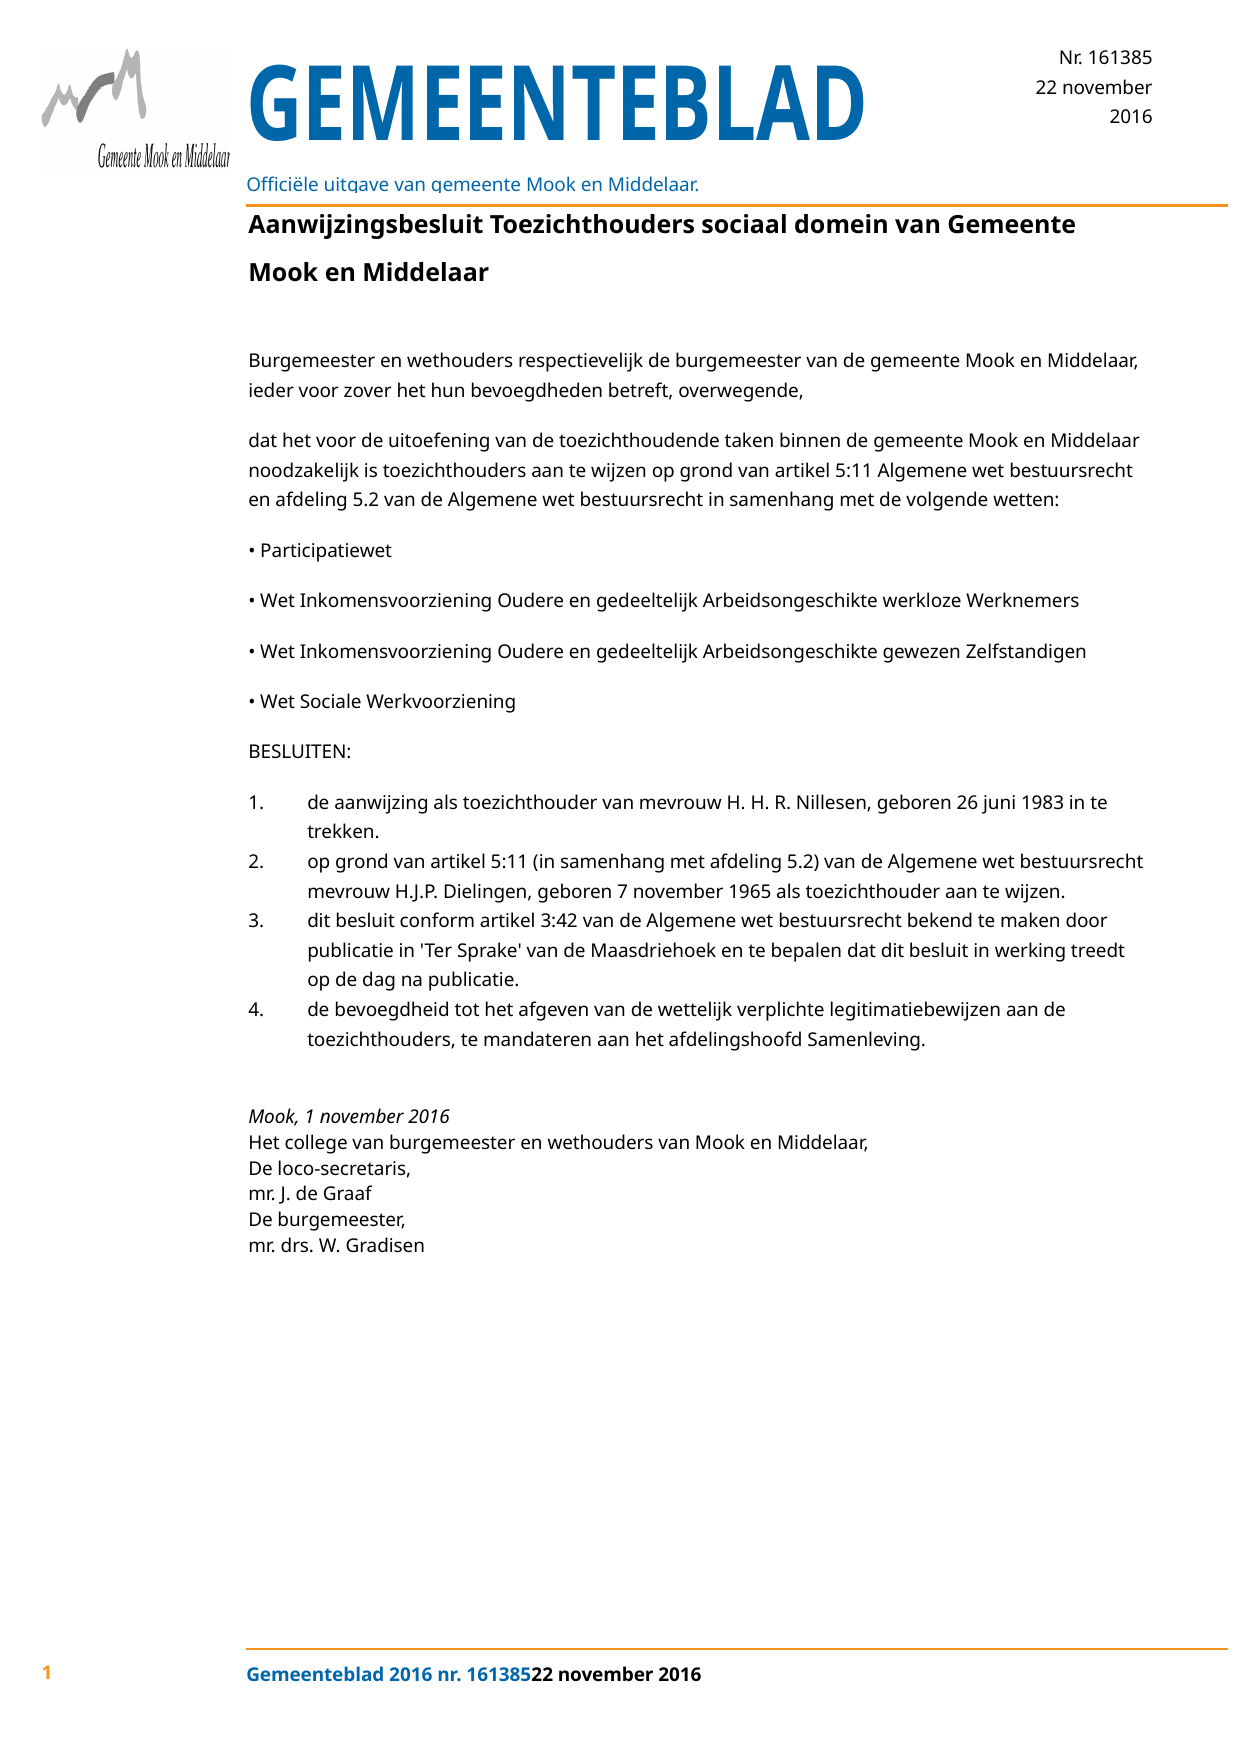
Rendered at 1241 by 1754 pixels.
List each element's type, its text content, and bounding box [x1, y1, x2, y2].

text Het college van burgemeester en wethouders van Mook en Middelaar, [248, 1129, 1152, 1155]
picture [41, 47, 231, 172]
text Mook, 1 november 2016 [248, 1103, 1152, 1129]
text mr. drs. W. Gradisen [248, 1232, 1152, 1258]
list de aanwijzing als toezichthouder van mevrouw H. H. R. Nillesen, geboren 26 juni 1983 in te trekken. [248, 789, 1152, 844]
text • Participatiewet [248, 537, 1152, 563]
text BESLUITEN: [248, 739, 1152, 764]
text De loco-secretaris, [248, 1155, 1152, 1180]
text Burgemeester en wethouders respectievelijk de burgemeester van de gemeente Mook en Middelaar, ieder voor zover het hun bevoegdheden betreft, overwegende, [248, 347, 1152, 403]
text • Wet Inkomensvoorziening Oudere en gedeeltelijk Arbeidsongeschikte gewezen Zelfstandigen [248, 638, 1152, 664]
text mr. J. de Graaf [248, 1180, 1152, 1206]
list op grond van artikel 5:11 (in samenhang met afdeling 5.2) van de Algemene wet bestuursrecht mevrouw H.J.P. Dielingen, geboren 7 november 1965 als toezichthouder aan te wijzen. [248, 848, 1152, 904]
text • Wet Sociale Werkvoorziening [248, 688, 1152, 714]
list de bevoegdheid tot het afgeven van de wettelijk verplichte legitimatiebewijzen aan de toezichthouders, te mandateren aan het afdelingshoofd Samenleving. [248, 996, 1152, 1052]
text De burgemeester, [248, 1206, 1152, 1232]
text Aanwijzingsbesluit Toezichthouders sociaal domein van Gemeente Mook en Middelaar [248, 207, 1152, 288]
text • Wet Inkomensvoorziening Oudere en gedeeltelijk Arbeidsongeschikte werkloze Werknemers [248, 587, 1152, 613]
text dat het voor de uitoefening van de toezichthoudende taken binnen de gemeente Mook en Middelaar noodzakelijk is toezichthouders aan te wijzen op grond van artikel 5:11 Algemene wet bestuursrecht en afdeling 5.2 van de Algemene wet bestuursrecht in samenhang met de volgende wetten: [248, 427, 1152, 512]
list dit besluit conform artikel 3:42 van de Algemene wet bestuursrecht bekend te maken door publicatie in 'Ter Sprake' van de Maasdriehoek en te bepalen dat dit besluit in werking treedt op de dag na publicatie. [248, 907, 1152, 992]
